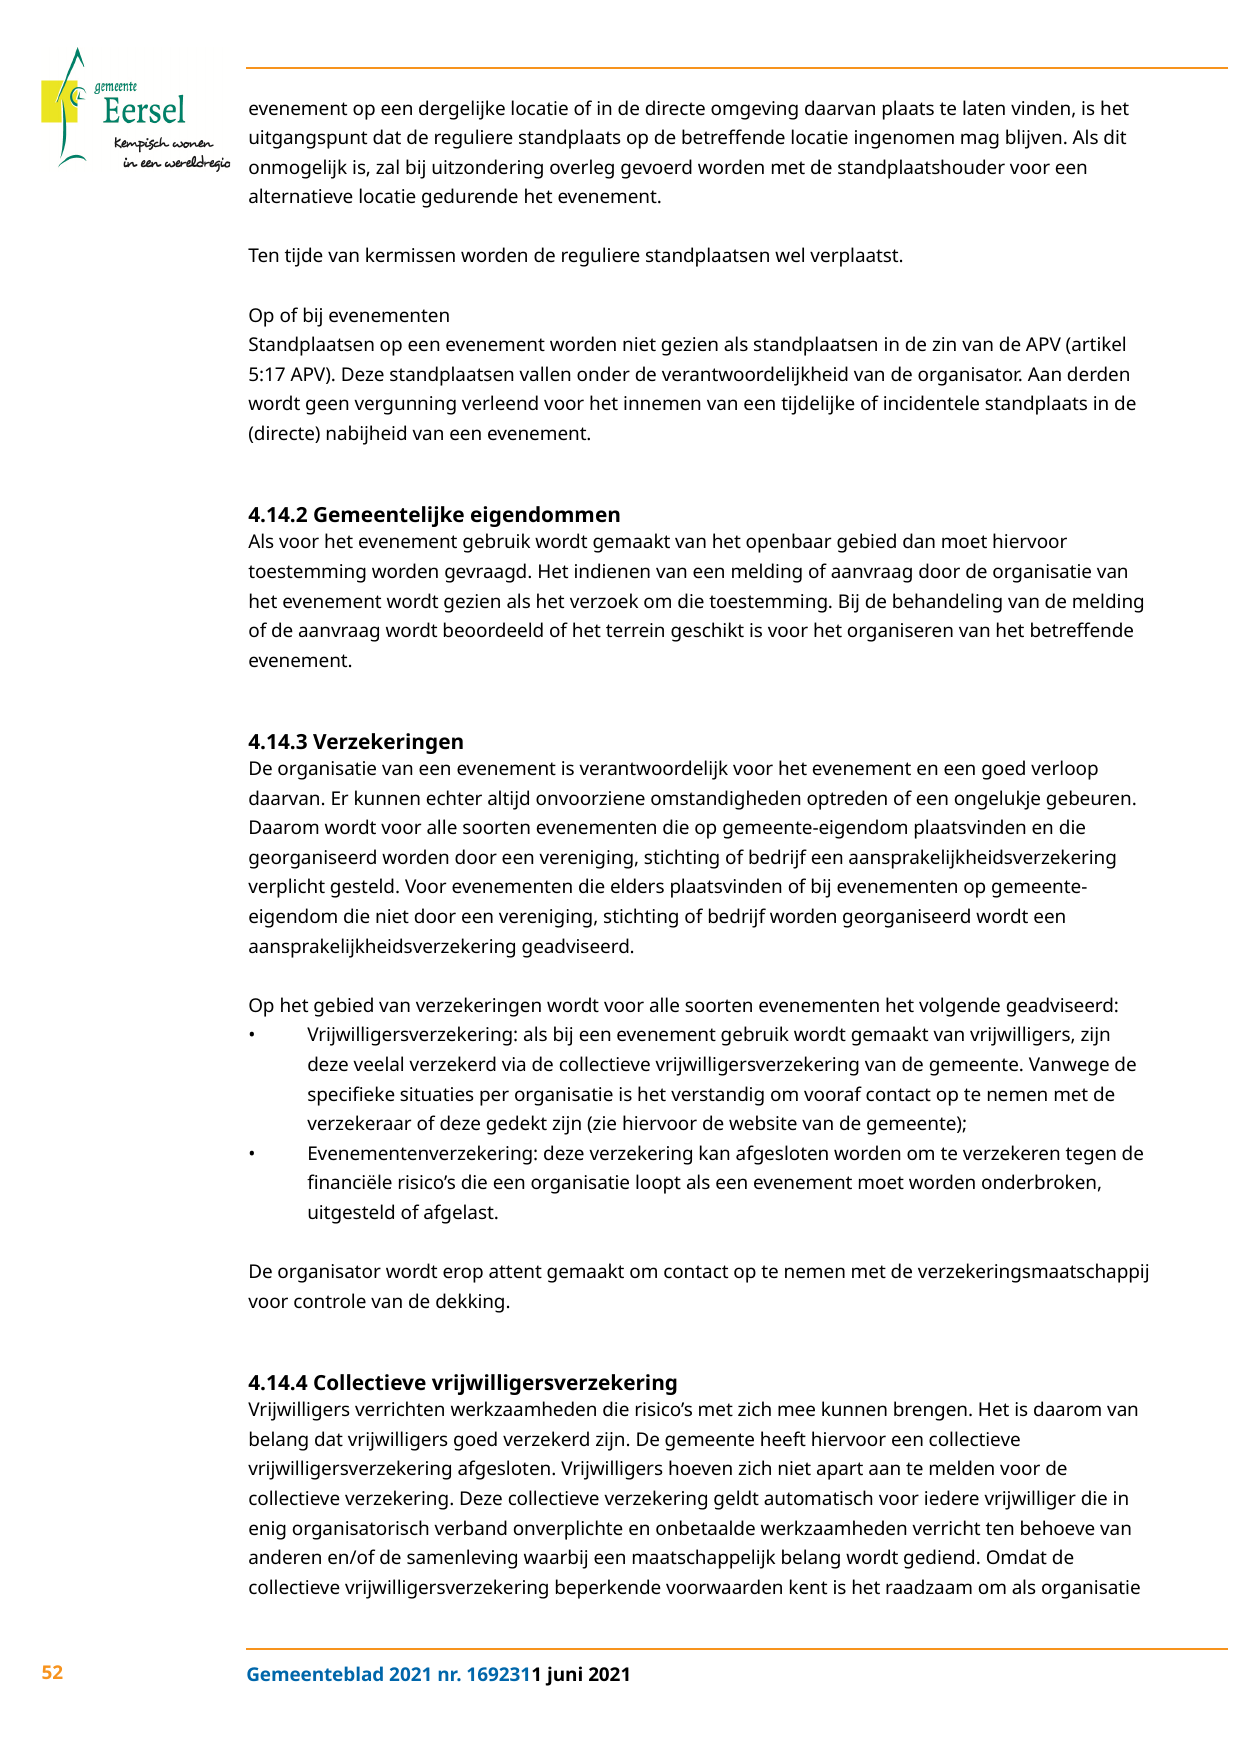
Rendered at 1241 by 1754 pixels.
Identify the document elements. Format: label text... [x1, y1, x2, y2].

picture [41, 47, 231, 172]
text 4.14.2 Gemeentelijke eigendommen [248, 500, 1152, 529]
text De organisator wordt erop attent gemaakt om contact op te nemen met de verzekeringsmaatschappij voor controle van de dekking. [248, 1258, 1152, 1314]
list Vrijwilligersverzekering: als bij een evenement gebruik wordt gemaakt van vrijwilligers, zijn deze veelal verzekerd via de collectieve vrijwilligersverzekering van de gemeente. Vanwege de specifieke situaties per organisatie is het verstandig om vooraf contact op te nemen met de verzekeraar of deze gedekt zijn (zie hiervoor de website van de gemeente); [248, 1022, 1152, 1136]
text Als voor het evenement gebruik wordt gemaakt van het openbaar gebied dan moet hiervoor toestemming worden gevraagd. Het indienen van een melding of aanvraag door de organisatie van het evenement wordt gezien als het verzoek om die toestemming. Bij de behandeling van de melding of de aanvraag wordt beoordeeld of het terrein geschikt is voor het organiseren van het betreffende evenement. [248, 529, 1152, 673]
text Vrijwilligers verrichten werkzaamheden die risico’s met zich mee kunnen brengen. Het is daarom van belang dat vrijwilligers goed verzekerd zijn. De gemeente heeft hiervoor een collectieve vrijwilligersverzekering afgesloten. Vrijwilligers hoeven zich niet apart aan te melden voor de collectieve verzekering. Deze collectieve verzekering geldt automatisch voor iedere vrijwilliger die in enig organisatorisch verband onverplichte en onbetaalde werkzaamheden verricht ten behoeve van anderen en/of de samenleving waarbij een maatschappelijk belang wordt gediend. Omdat de collectieve vrijwilligersverzekering beperkende voorwaarden kent is het raadzaam om als organisatie [248, 1396, 1152, 1599]
text Op of bij evenementen [248, 302, 1152, 328]
text Ten tijde van kermissen worden de reguliere standplaatsen wel verplaatst. [248, 243, 1152, 268]
list Evenementenverzekering: deze verzekering kan afgesloten worden om te verzekeren tegen de financiële risico’s die een organisatie loopt als een evenement moet worden onderbroken, uitgesteld of afgelast. [248, 1140, 1152, 1225]
text Standplaatsen op een evenement worden niet gezien als standplaatsen in de zin van de APV (artikel 5:17 APV). Deze standplaatsen vallen onder de verantwoordelijkheid van de organisator. Aan derden wordt geen vergunning verleend voor het innemen van een tijdelijke of incidentele standplaats in de (directe) nabijheid van een evenement. [248, 331, 1152, 446]
text 4.14.3 Verzekeringen [248, 727, 1152, 755]
text Op het gebied van verzekeringen wordt voor alle soorten evenementen het volgende geadviseerd: [248, 992, 1152, 1018]
text evenement op een dergelijke locatie of in de directe omgeving daarvan plaats te laten vinden, is het uitgangspunt dat de reguliere standplaats op de betreffende locatie ingenomen mag blijven. Als dit onmogelijk is, zal bij uitzondering overleg gevoerd worden met de standplaatshouder voor een alternatieve locatie gedurende het evenement. [248, 95, 1152, 209]
text 4.14.4 Collectieve vrijwilligersverzekering [248, 1368, 1152, 1396]
text De organisatie van een evenement is verantwoordelijk voor het evenement en een goed verloop daarvan. Er kunnen echter altijd onvoorziene omstandigheden optreden of een ongelukje gebeuren. Daarom wordt voor alle soorten evenementen die op gemeente-eigendom plaatsvinden en die georganiseerd worden door een vereniging, stichting of bedrijf een aansprakelijkheidsverzekering verplicht gesteld. Voor evenementen die elders plaatsvinden of bij evenementen op gemeente-eigendom die niet door een vereniging, stichting of bedrijf worden georganiseerd wordt een aansprakelijkheidsverzekering geadviseerd. [248, 755, 1152, 959]
